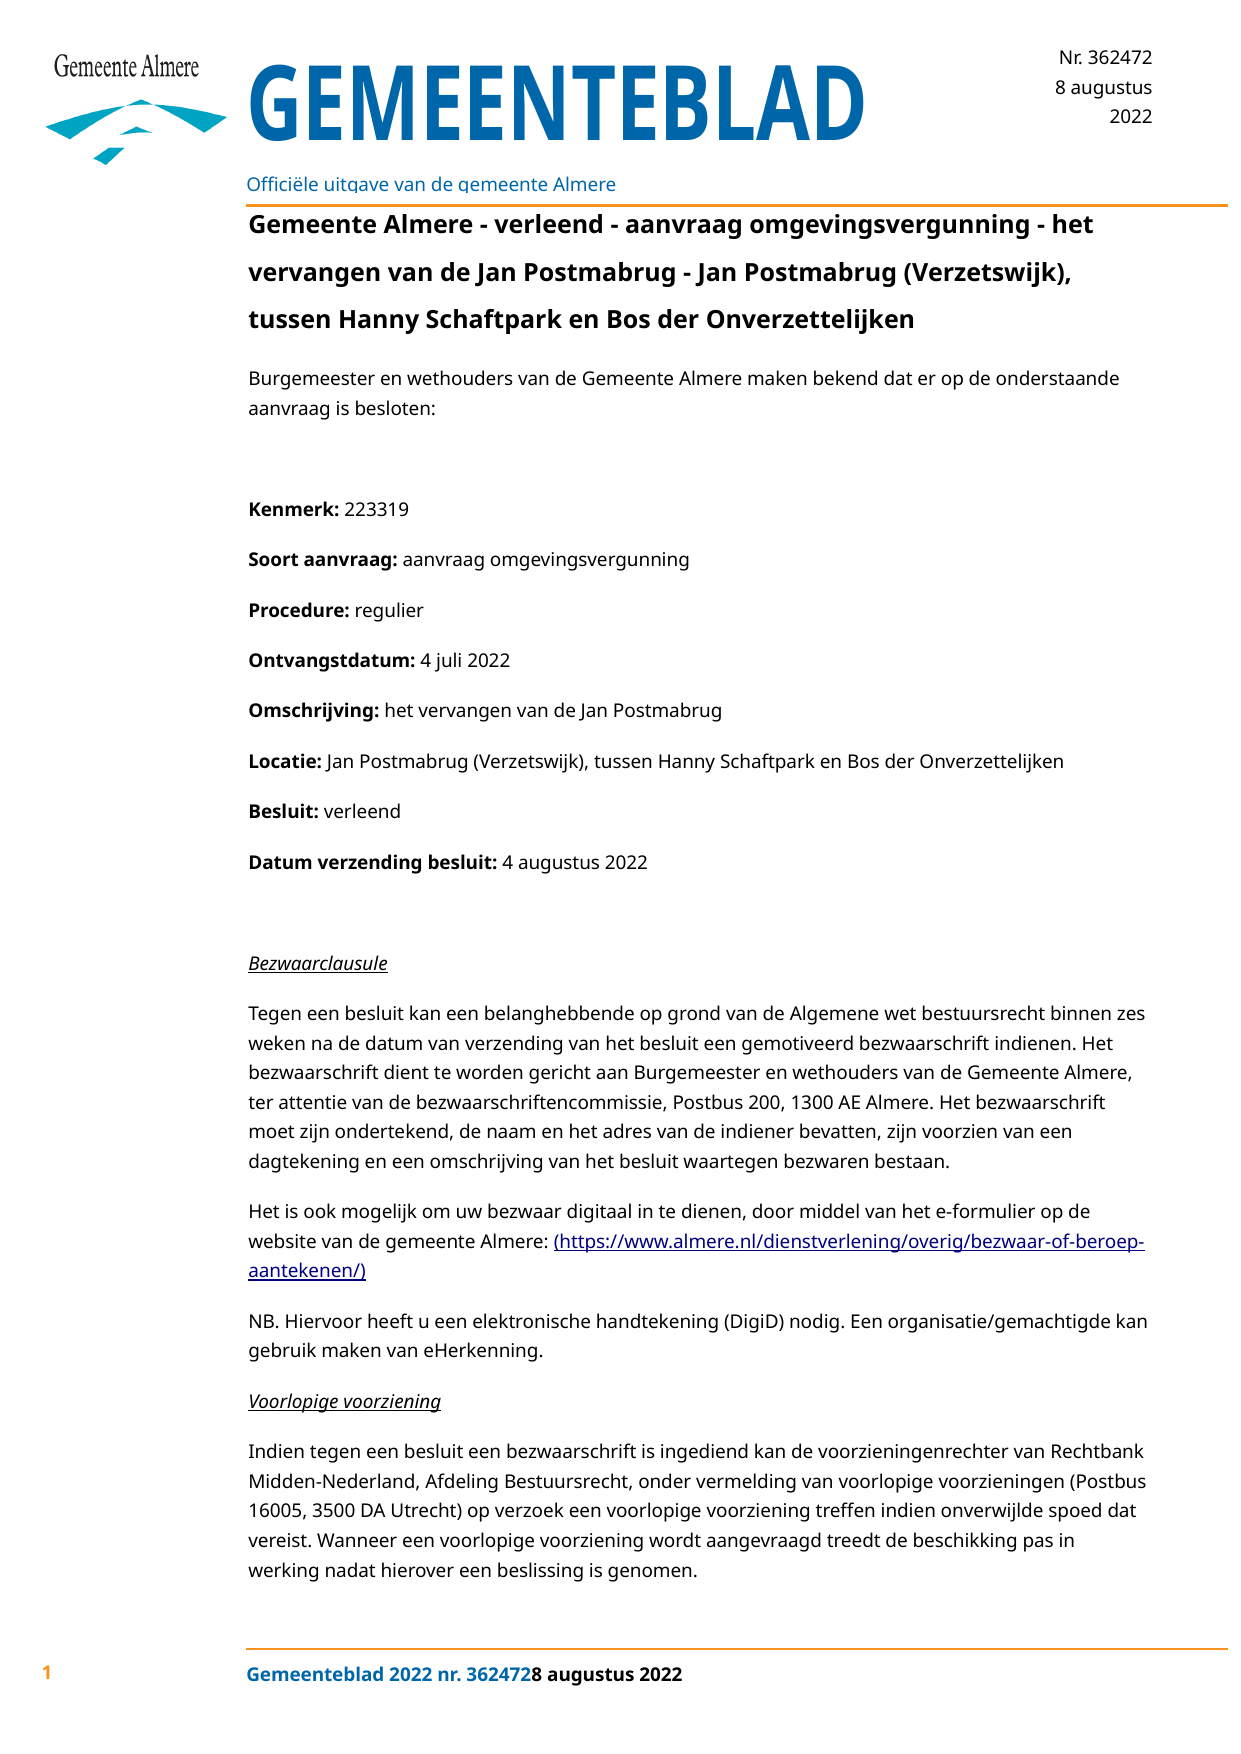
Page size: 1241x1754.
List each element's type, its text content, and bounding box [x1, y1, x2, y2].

text Kenmerk: 223319 [248, 496, 1152, 522]
text NB. Hiervoor heeft u een elektronische handtekening (DigiD) nodig. Een organisatie/gemachtigde kan gebruik maken van eHerkenning. [248, 1308, 1152, 1363]
text Burgemeester en wethouders van de Gemeente Almere maken bekend dat er op de onderstaande aanvraag is besloten: [248, 366, 1152, 421]
text Het is ook mogelijk om uw bezwaar digitaal in te dienen, door middel van het e-formulier op de website van de gemeente Almere: (https://www.almere.nl/dienstverlening/overig/bezwaar-of-beroep-aantekenen/) [248, 1198, 1152, 1283]
text Omschrijving: het vervangen van de Jan Postmabrug [248, 698, 1152, 723]
text Tegen een besluit kan een belanghebbende op grond van de Algemene wet bestuursrecht binnen zes weken na de datum van verzending van het besluit een gemotiveerd bezwaarschrift indienen. Het bezwaarschrift dient te worden gericht aan Burgemeester en wethouders van de Gemeente Almere, ter attentie van de bezwaarschriftencommissie, Postbus 200, 1300 AE Almere. Het bezwaarschrift moet zijn ondertekend, de naam en het adres van de indiener bevatten, zijn voorzien van een dagtekening en een omschrijving van het besluit waartegen bezwaren bestaan. [248, 1000, 1152, 1174]
text Locatie: Jan Postmabrug (Verzetswijk), tussen Hanny Schaftpark en Bos der Onverzettelijken [248, 748, 1152, 774]
text Bezwaarclausule [248, 950, 1152, 975]
text Indien tegen een besluit een bezwaarschrift is ingediend kan de voorzieningenrechter van Rechtbank Midden-Nederland, Afdeling Bestuursrecht, onder vermelding van voorlopige voorzieningen (Postbus 16005, 3500 DA Utrecht) op verzoek een voorlopige voorziening treffen indien onverwijlde spoed dat vereist. Wanneer een voorlopige voorziening wordt aangevraagd treedt de beschikking pas in werking nadat hierover een beslissing is genomen. [248, 1438, 1152, 1582]
text Gemeente Almere - verleend - aanvraag omgevingsvergunning - het vervangen van de Jan Postmabrug - Jan Postmabrug (Verzetswijk), tussen Hanny Schaftpark en Bos der Onverzettelijken [248, 207, 1152, 336]
text Datum verzending besluit: 4 augustus 2022 [248, 849, 1152, 874]
text Voorlopige voorziening [248, 1388, 1152, 1414]
text Besluit: verleend [248, 798, 1152, 824]
picture [41, 47, 231, 172]
text Procedure: regulier [248, 597, 1152, 622]
text Ontvangstdatum: 4 juli 2022 [248, 647, 1152, 673]
text Soort aanvraag: aanvraag omgevingsvergunning [248, 546, 1152, 572]
